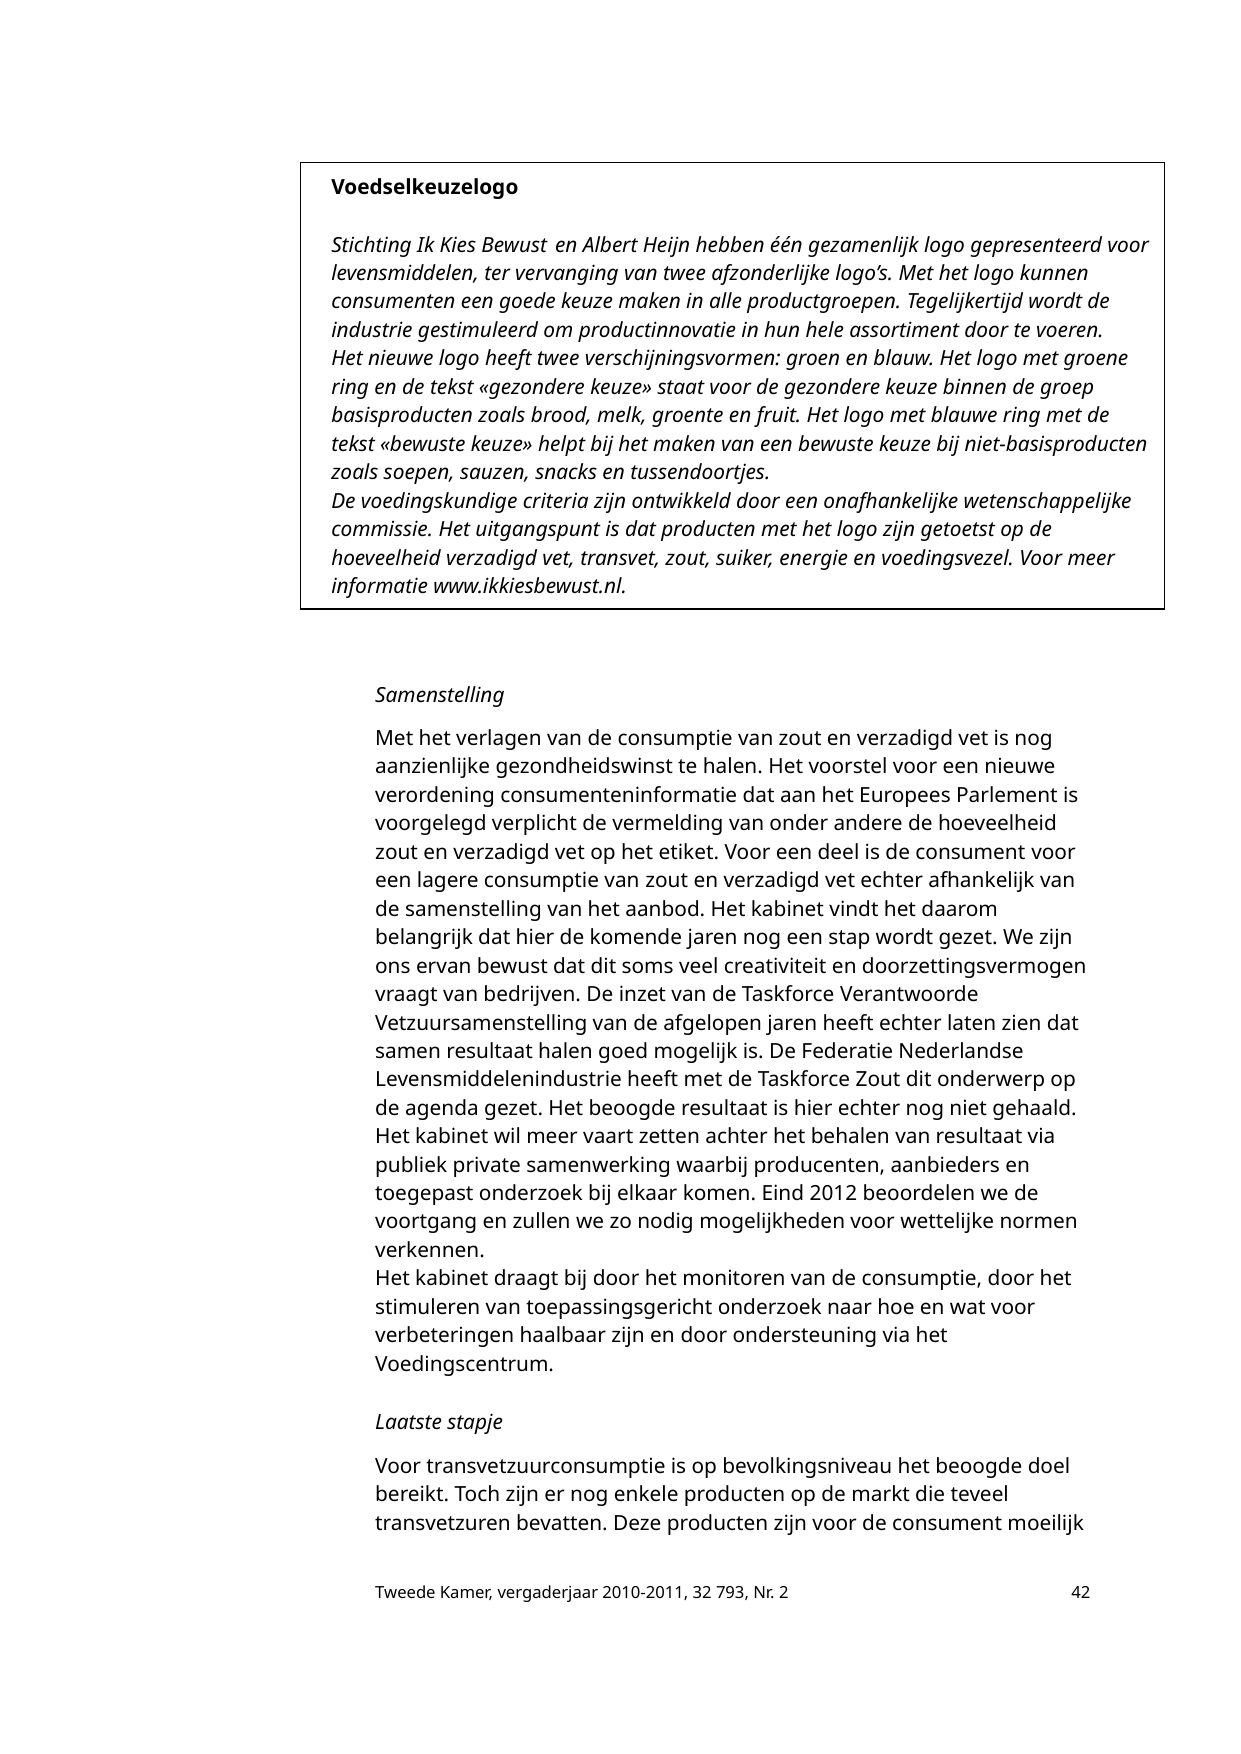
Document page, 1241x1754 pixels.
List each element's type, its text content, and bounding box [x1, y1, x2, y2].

text Stichting Ik Kies Bewust en Albert Heijn hebben één gezamenlijk logo gepresenteerd voor levensmiddelen, ter vervanging van twee afzonderlijke logo’s. Met het logo kunnen consumenten een goede keuze maken in alle productgroepen. Tegelijkertijd wordt de industrie gestimuleerd om productinnovatie in hun hele assortiment door te voeren. [331, 230, 1155, 343]
text Voedselkeuzelogo [331, 172, 1155, 200]
text Het kabinet draagt bij door het monitoren van de consumptie, door het stimuleren van toepassingsgericht onderzoek naar hoe en wat voor verbeteringen haalbaar zijn en door ondersteuning via het Voedingscentrum. [375, 1263, 1090, 1377]
text De voedingskundige criteria zijn ontwikkeld door een onafhankelijke wetenschappelijke commissie. Het uitgangspunt is dat producten met het logo zijn getoetst op de hoeveelheid verzadigd vet, transvet, zout, suiker, energie en voedingsvezel. Voor meer informatie www.ikkiesbewust.nl. [331, 486, 1155, 599]
text Laatste stapje [375, 1407, 1090, 1436]
text Voor transvetzuurconsumptie is op bevolkingsniveau het beoogde doel bereikt. Toch zijn er nog enkele producten op de markt die teveel transvetzuren bevatten. Deze producten zijn voor de consument moeilijk [375, 1451, 1090, 1536]
text Het nieuwe logo heeft twee verschijningsvormen: groen en blauw. Het logo met groene ring en de tekst «gezondere keuze» staat voor de gezondere keuze binnen de groep basisproducten zoals brood, melk, groente en fruit. Het logo met blauwe ring met de tekst «bewuste keuze» helpt bij het maken van een bewuste keuze bij niet-basisproducten zoals soepen, sauzen, snacks en tussendoortjes. [331, 343, 1155, 486]
text Samenstelling [375, 680, 1090, 708]
text Met het verlagen van de consumptie van zout en verzadigd vet is nog aanzienlijke gezondheidswinst te halen. Het voorstel voor een nieuwe verordening consumenteninformatie dat aan het Europees Parlement is voorgelegd verplicht de vermelding van onder andere de hoeveelheid zout en verzadigd vet op het etiket. Voor een deel is de consument voor een lagere consumptie van zout en verzadigd vet echter afhankelijk van de samenstelling van het aanbod. Het kabinet vindt het daarom belangrijk dat hier de komende jaren nog een stap wordt gezet. We zijn ons ervan bewust dat dit soms veel creativiteit en doorzettingsvermogen vraagt van bedrijven. De inzet van de Taskforce Verantwoorde Vetzuursamenstelling van de afgelopen jaren heeft echter laten zien dat samen resultaat halen goed mogelijk is. De Federatie Nederlandse Levensmiddelenindustrie heeft met de Taskforce Zout dit onderwerp op de agenda gezet. Het beoogde resultaat is hier echter nog niet gehaald. Het kabinet wil meer vaart zetten achter het behalen van resultaat via publiek private samenwerking waarbij producenten, aanbieders en toegepast onderzoek bij elkaar komen. Eind 2012 beoordelen we de voortgang en zullen we zo nodig mogelijkheden voor wettelijke normen verkennen. [375, 723, 1090, 1263]
